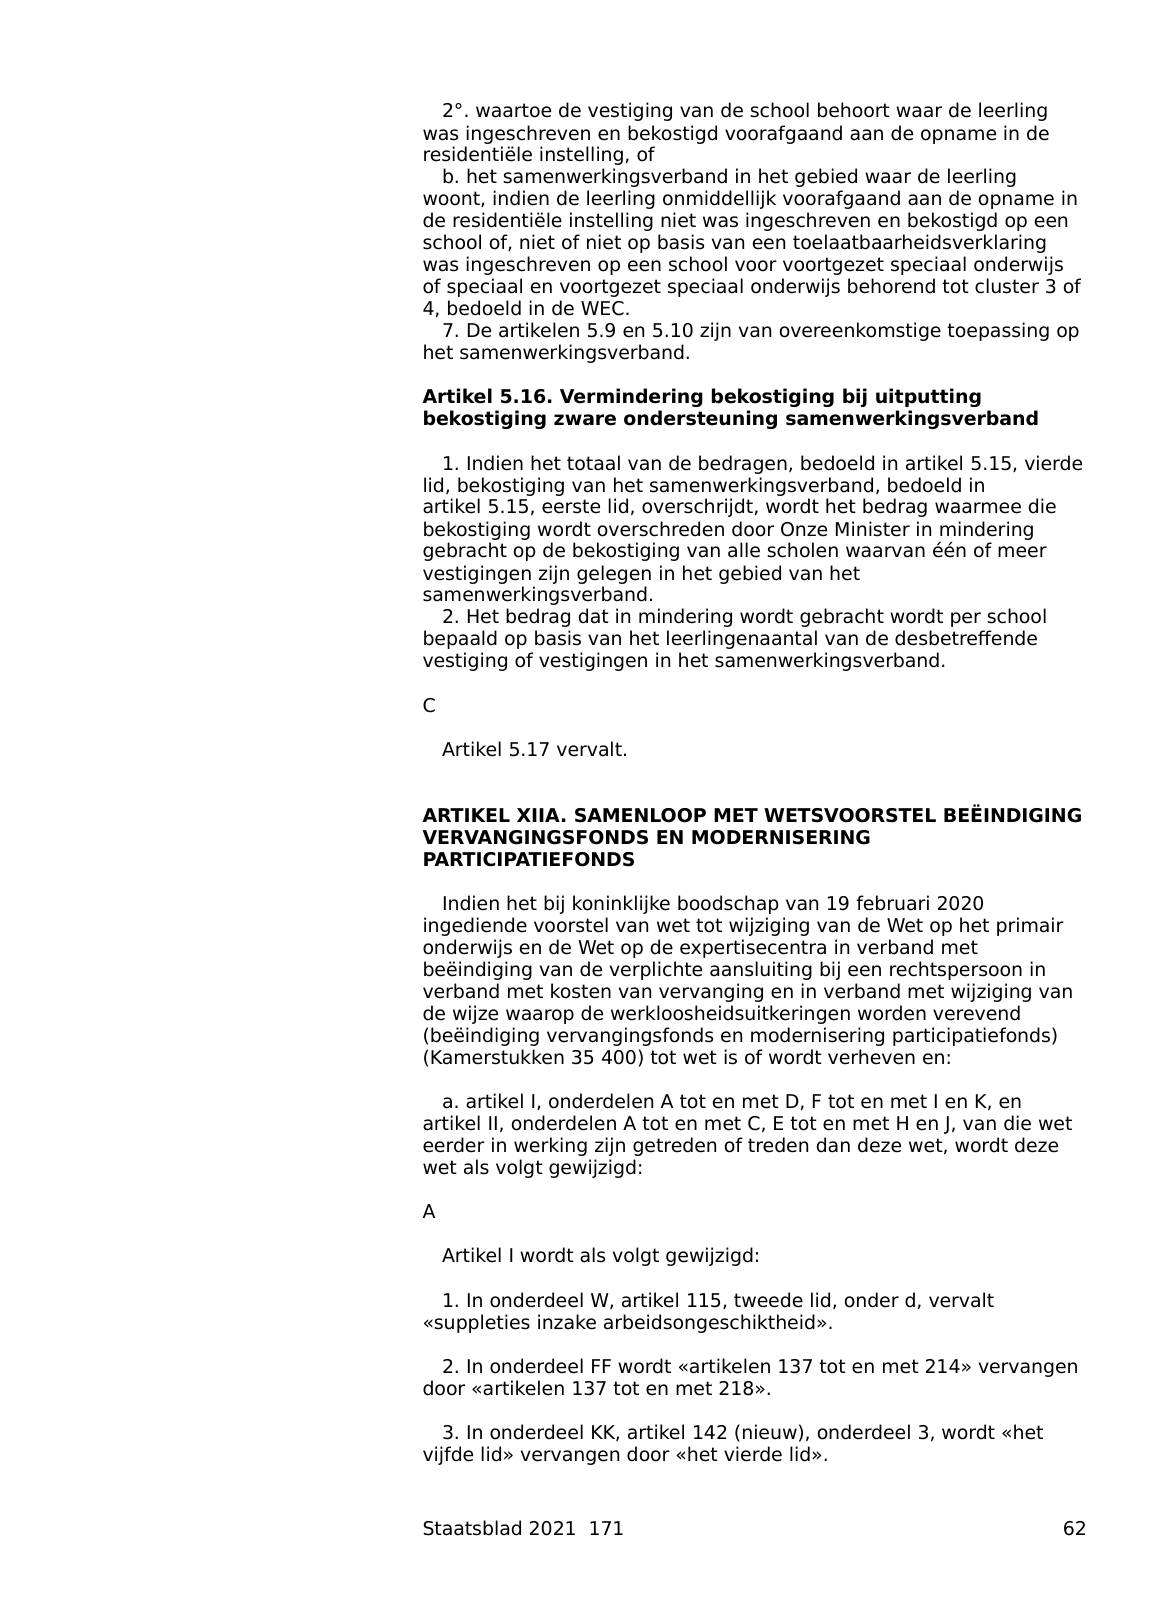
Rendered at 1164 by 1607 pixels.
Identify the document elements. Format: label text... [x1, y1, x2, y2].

text Artikel I wordt als volgt gewijzigd: [422, 1245, 1087, 1267]
text 1. Indien het totaal van de bedragen, bedoeld in artikel 5.15, vierde lid, bekostiging van het samenwerkingsverband, bedoeld in artikel 5.15, eerste lid, overschrijdt, wordt het bedrag waarmee die bekostiging wordt overschreden door Onze Minister in mindering gebracht op de bekostiging van alle scholen waarvan één of meer vestigingen zijn gelegen in het gebied van het samenwerkingsverband. [422, 452, 1087, 606]
text A [422, 1201, 1087, 1223]
subtitle ARTIKEL XIIA. SAMENLOOP MET WETSVOORSTEL BEËINDIGING VERVANGINGSFONDS EN MODERNISERING PARTICIPATIEFONDS [422, 805, 1087, 871]
text Artikel 5.17 vervalt. [422, 739, 1087, 761]
text 3. In onderdeel KK, artikel 142 (nieuw), onderdeel 3, wordt «het vijfde lid» vervangen door «het vierde lid». [422, 1422, 1087, 1466]
text C [422, 694, 1087, 716]
subtitle Artikel 5.16. Vermindering bekostiging bij uitputting bekostiging zware ondersteuning samenwerkingsverband [422, 386, 1087, 430]
text 2°. waartoe de vestiging van de school behoort waar de leerling was ingeschreven en bekostigd voorafgaand aan de opname in de residentiële instelling, of [422, 100, 1087, 166]
text Indien het bij koninklijke boodschap van 19 februari 2020 ingediende voorstel van wet tot wijziging van de Wet op het primair onderwijs en de Wet op de expertisecentra in verband met beëindiging van de verplichte aansluiting bij een rechtspersoon in verband met kosten van vervanging en in verband met wijziging van de wijze waarop de werkloosheidsuitkeringen worden verevend (beëindiging vervangingsfonds en modernisering participatiefonds) (Kamerstukken 35 400) tot wet is of wordt verheven en: [422, 893, 1087, 1069]
text b. het samenwerkingsverband in het gebied waar de leerling woont, indien de leerling onmiddellijk voorafgaand aan de opname in de residentiële instelling niet was ingeschreven en bekostigd op een school of, niet of niet op basis van een toelaatbaarheidsverklaring was ingeschreven op een school voor voortgezet speciaal onderwijs of speciaal en voortgezet speciaal onderwijs behorend tot cluster 3 of 4, bedoeld in de WEC. [422, 166, 1087, 320]
text 7. De artikelen 5.9 en 5.10 zijn van overeenkomstige toepassing op het samenwerkingsverband. [422, 320, 1087, 364]
text 2. In onderdeel FF wordt «artikelen 137 tot en met 214» vervangen door «artikelen 137 tot en met 218». [422, 1356, 1087, 1400]
text a. artikel I, onderdelen A tot en met D, F tot en met I en K, en artikel II, onderdelen A tot en met C, E tot en met H en J, van die wet eerder in werking zijn getreden of treden dan deze wet, wordt deze wet als volgt gewijzigd: [422, 1091, 1087, 1179]
text 2. Het bedrag dat in mindering wordt gebracht wordt per school bepaald op basis van het leerlingenaantal van de desbetreffende vestiging of vestigingen in het samenwerkingsverband. [422, 606, 1087, 672]
text 1. In onderdeel W, artikel 115, tweede lid, onder d, vervalt «suppleties inzake arbeidsongeschiktheid». [422, 1289, 1087, 1333]
